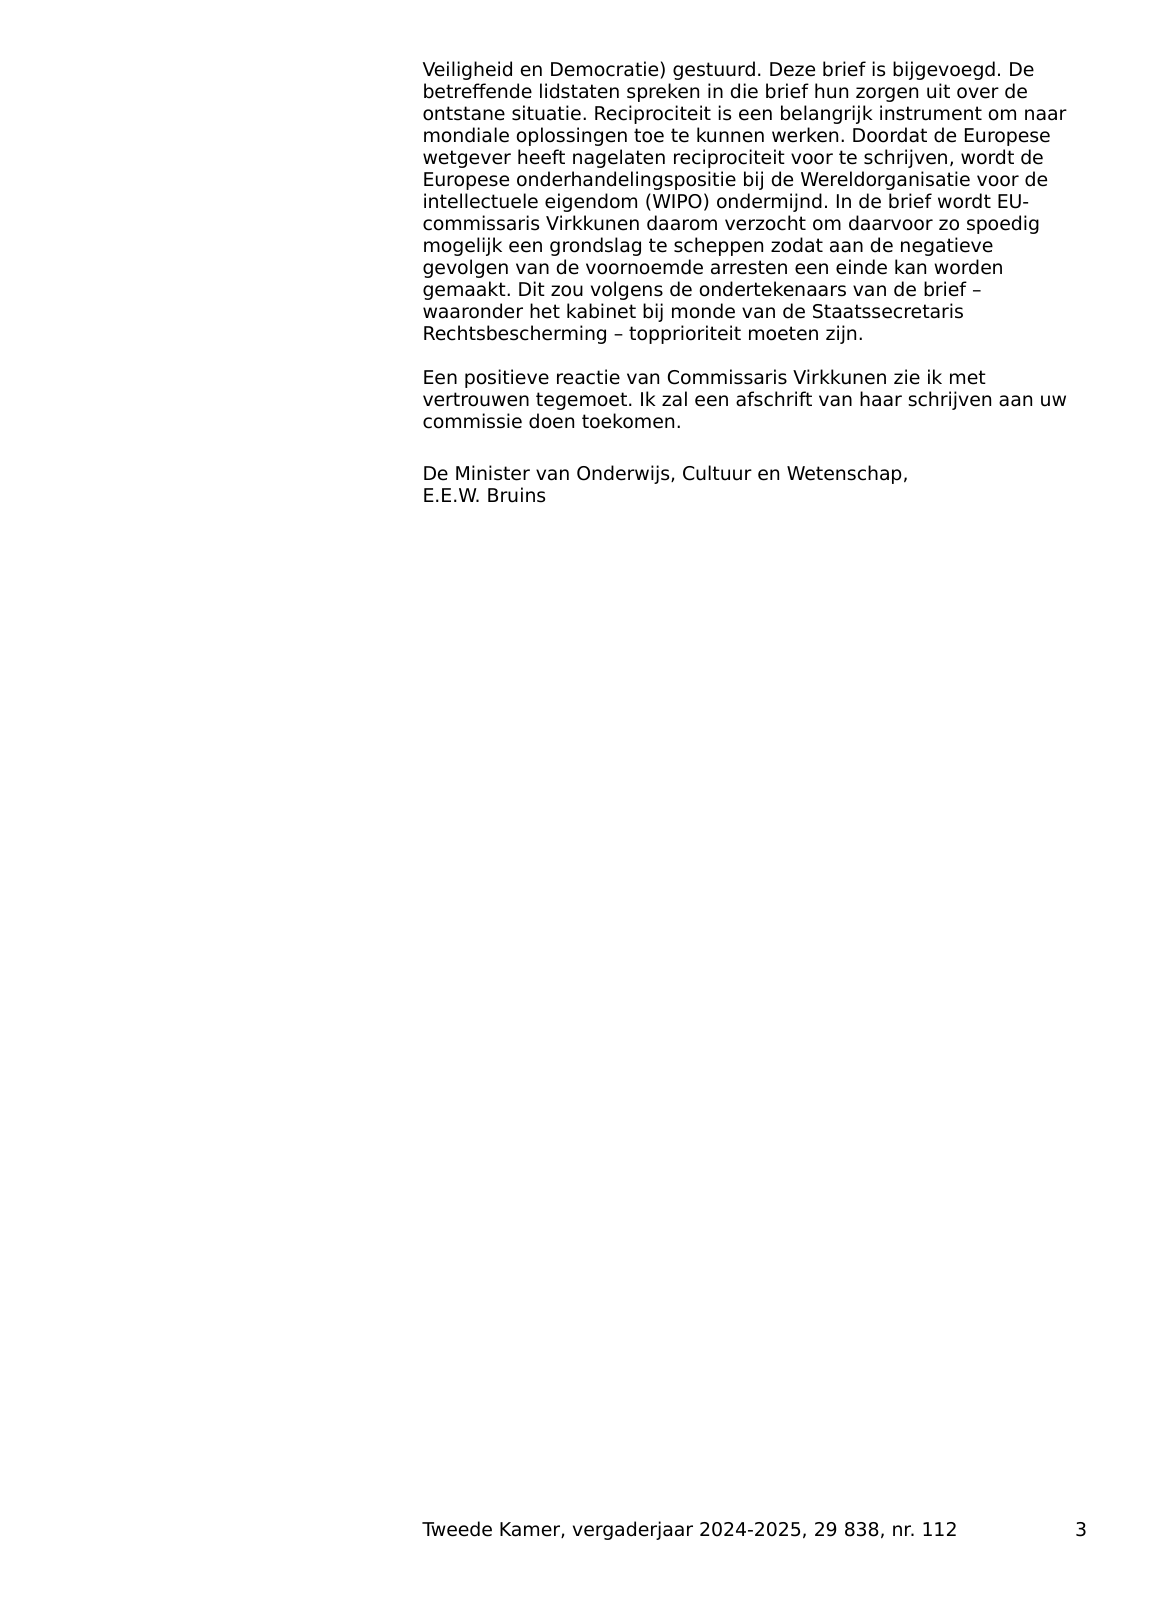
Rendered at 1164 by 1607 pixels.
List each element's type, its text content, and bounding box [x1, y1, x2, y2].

text Een positieve reactie van Commissaris Virkkunen zie ik met vertrouwen tegemoet. Ik zal een afschrift van haar schrijven aan uw commissie doen toekomen. [422, 367, 1087, 433]
text Veiligheid en Democratie) gestuurd. Deze brief is bijgevoegd. De betreffende lidstaten spreken in die brief hun zorgen uit over de ontstane situatie. Reciprociteit is een belangrijk instrument om naar mondiale oplossingen toe te kunnen werken. Doordat de Europese wetgever heeft nagelaten reciprociteit voor te schrijven, wordt de Europese onderhandelingspositie bij de Wereldorganisatie voor de intellectuele eigendom (WIPO) ondermijnd. In de brief wordt EU-commissaris Virkkunen daarom verzocht om daarvoor zo spoedig mogelijk een grondslag te scheppen zodat aan de negatieve gevolgen van de voornoemde arresten een einde kan worden gemaakt. Dit zou volgens de ondertekenaars van de brief – waaronder het kabinet bij monde van de Staatssecretaris Rechtsbescherming – topprioriteit moeten zijn. [422, 59, 1087, 345]
text De Minister van Onderwijs, Cultuur en Wetenschap, E.E.W. Bruins [422, 463, 1087, 507]
